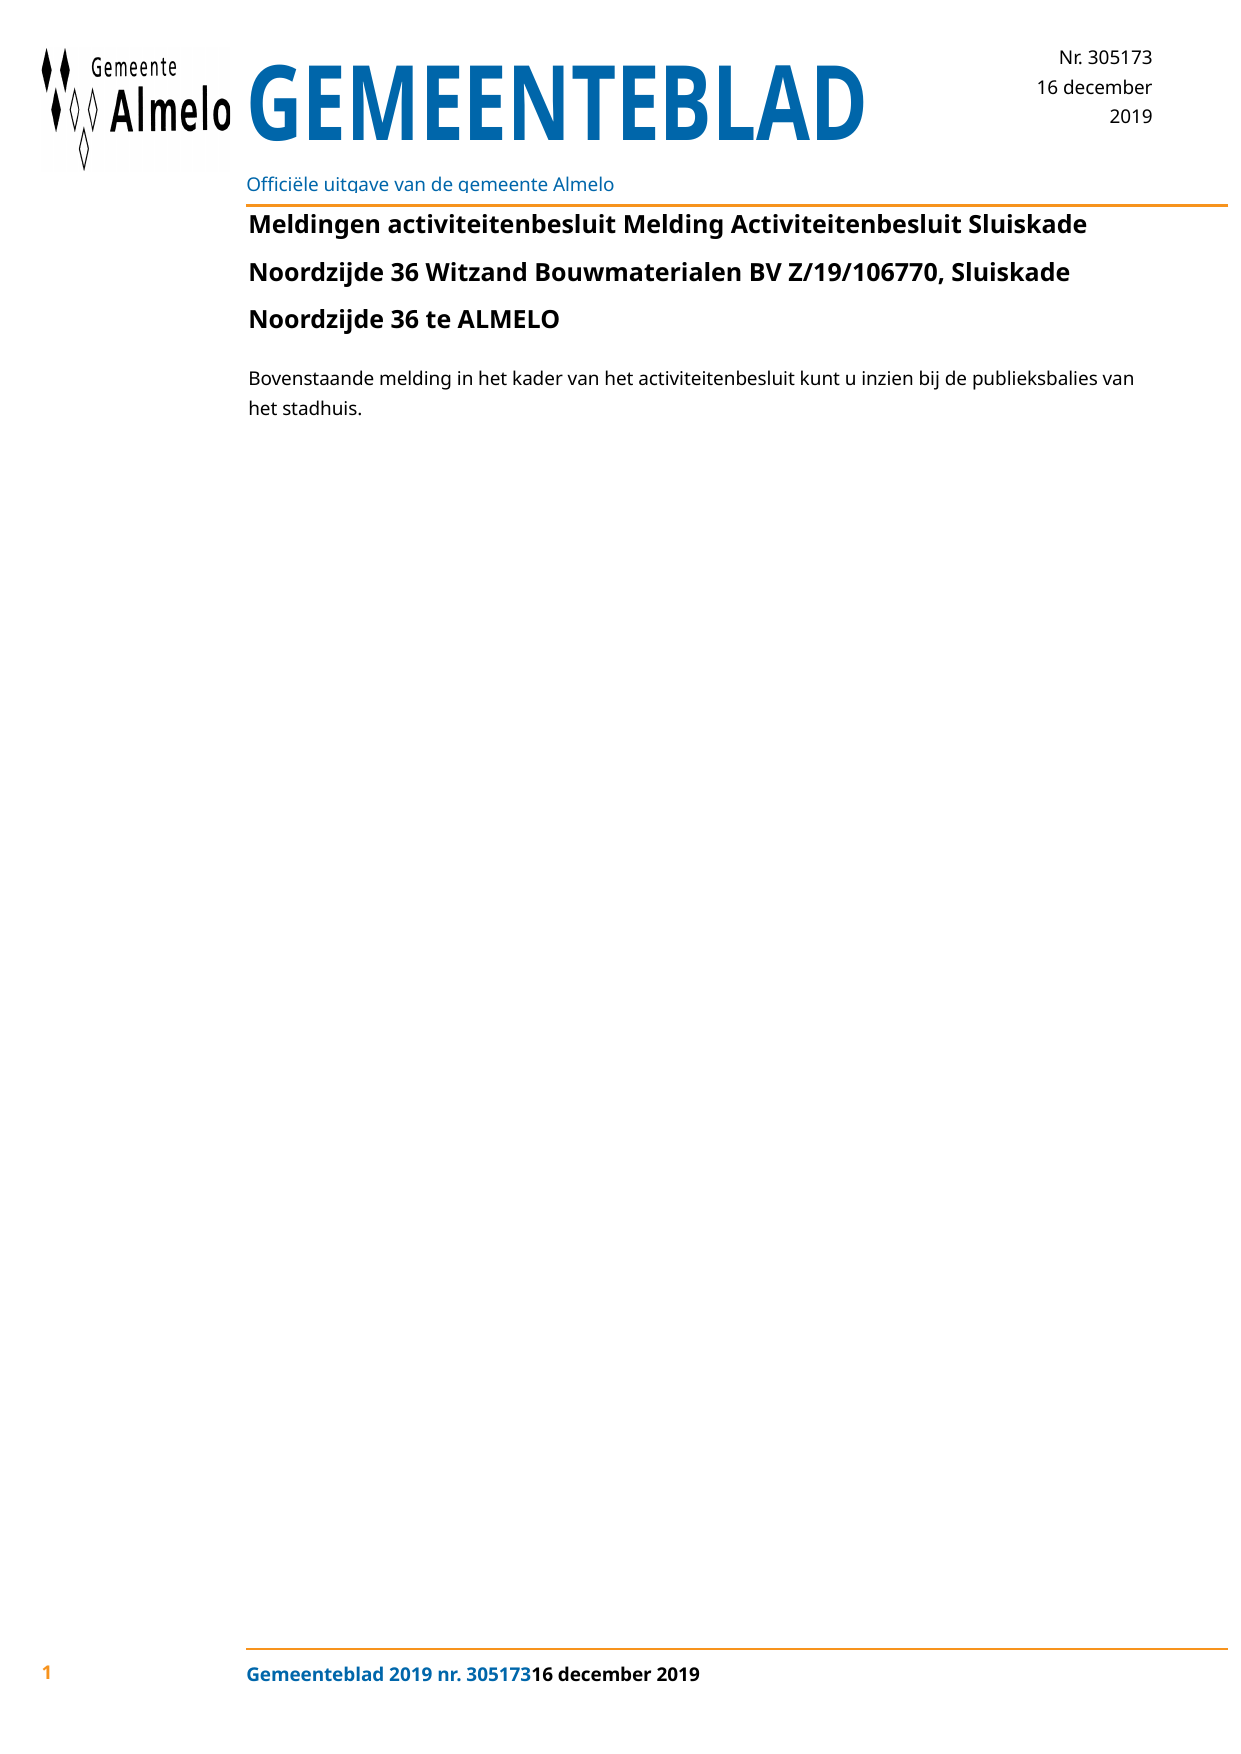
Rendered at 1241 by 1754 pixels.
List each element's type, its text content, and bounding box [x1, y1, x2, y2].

picture [41, 47, 231, 172]
text Bovenstaande melding in het kader van het activiteitenbesluit kunt u inzien bij de publieksbalies van het stadhuis. [248, 366, 1152, 421]
text Meldingen activiteitenbesluit Melding Activiteitenbesluit Sluiskade Noordzijde 36 Witzand Bouwmaterialen BV Z/19/106770, Sluiskade Noordzijde 36 te ALMELO [248, 207, 1152, 336]
